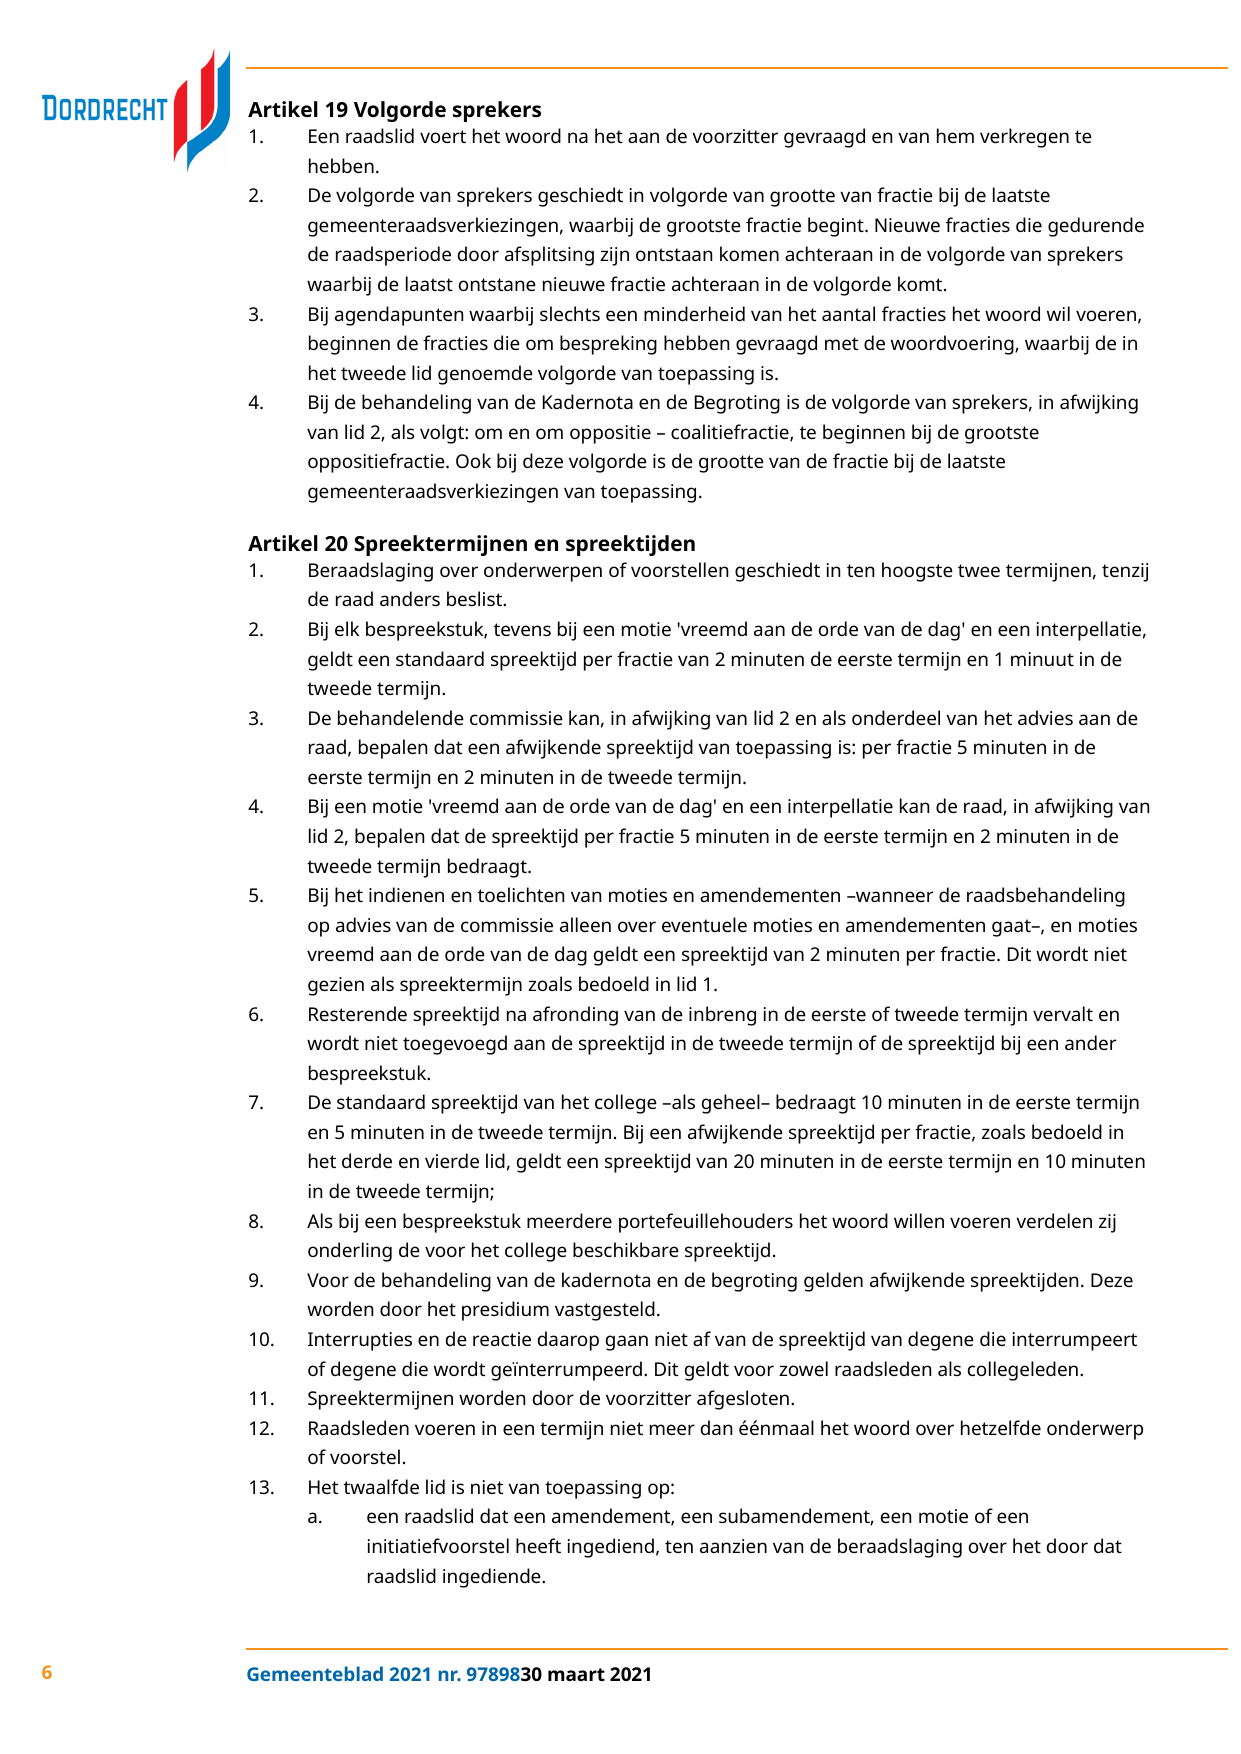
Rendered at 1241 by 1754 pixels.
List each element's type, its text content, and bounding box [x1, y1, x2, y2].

list Bij het indienen en toelichten van moties en amendementen –wanneer de raadsbehandeling op advies van de commissie alleen over eventuele moties en amendementen gaat–, en moties vreemd aan de orde van de dag geldt een spreektijd van 2 minuten per fractie. Dit wordt niet gezien als spreektermijn zoals bedoeld in lid 1. [248, 882, 1152, 997]
list Beraadslaging over onderwerpen of voorstellen geschiedt in ten hoogste twee termijnen, tenzij de raad anders beslist. [248, 557, 1152, 612]
list Bij elk bespreekstuk, tevens bij een motie 'vreemd aan de orde van de dag' en een interpellatie, geldt een standaard spreektijd per fractie van 2 minuten de eerste termijn en 1 minuut in de tweede termijn. [248, 616, 1152, 701]
list De volgorde van sprekers geschiedt in volgorde van grootte van fractie bij de laatste gemeenteraadsverkiezingen, waarbij de grootste fractie begint. Nieuwe fracties die gedurende de raadsperiode door afsplitsing zijn ontstaan komen achteraan in de volgorde van sprekers waarbij de laatst ontstane nieuwe fractie achteraan in de volgorde komt. [248, 182, 1152, 297]
list een raadslid dat een amendement, een subamendement, een motie of een initiatiefvoorstel heeft ingediend, ten aanzien van de beraadslaging over het door dat raadslid ingediende. [307, 1504, 1152, 1589]
list Resterende spreektijd na afronding van de inbreng in de eerste of tweede termijn vervalt en wordt niet toegevoegd aan de spreektijd in de tweede termijn of de spreektijd bij een ander bespreekstuk. [248, 1001, 1152, 1086]
list Interrupties en de reactie daarop gaan niet af van de spreektijd van degene die interrumpeert of degene die wordt geïnterrumpeerd. Dit geldt voor zowel raadsleden als collegeleden. [248, 1326, 1152, 1382]
list Een raadslid voert het woord na het aan de voorzitter gevraagd en van hem verkregen te hebben. [248, 123, 1152, 178]
list Spreektermijnen worden door de voorzitter afgesloten. [248, 1385, 1152, 1411]
list De standaard spreektijd van het college –als geheel– bedraagt 10 minuten in de eerste termijn en 5 minuten in de tweede termijn. Bij een afwijkende spreektijd per fractie, zoals bedoeld in het derde en vierde lid, geldt een spreektijd van 20 minuten in de eerste termijn en 10 minuten in de tweede termijn; [248, 1089, 1152, 1204]
list Bij een motie 'vreemd aan de orde van de dag' en een interpellatie kan de raad, in afwijking van lid 2, bepalen dat de spreektijd per fractie 5 minuten in de eerste termijn en 2 minuten in de tweede termijn bedraagt. [248, 794, 1152, 879]
picture [41, 47, 231, 172]
list Bij agendapunten waarbij slechts een minderheid van het aantal fracties het woord wil voeren, beginnen de fracties die om bespreking hebben gevraagd met de woordvoering, waarbij de in het tweede lid genoemde volgorde van toepassing is. [248, 301, 1152, 386]
list Raadsleden voeren in een termijn niet meer dan éénmaal het woord over hetzelfde onderwerp of voorstel. [248, 1415, 1152, 1470]
list Voor de behandeling van de kadernota en de begroting gelden afwijkende spreektijden. Deze worden door het presidium vastgesteld. [248, 1267, 1152, 1322]
list Bij de behandeling van de Kadernota en de Begroting is de volgorde van sprekers, in afwijking van lid 2, als volgt: om en om oppositie – coalitiefractie, te beginnen bij de grootste oppositiefractie. Ook bij deze volgorde is de grootte van de fractie bij de laatste gemeenteraadsverkiezingen van toepassing. [248, 389, 1152, 504]
text Artikel 19 Volgorde sprekers [248, 95, 1152, 123]
list Als bij een bespreekstuk meerdere portefeuillehouders het woord willen voeren verdelen zij onderling de voor het college beschikbare spreektijd. [248, 1208, 1152, 1263]
list Het twaalfde lid is niet van toepassing op: [248, 1474, 1152, 1500]
list De behandelende commissie kan, in afwijking van lid 2 en als onderdeel van het advies aan de raad, bepalen dat een afwijkende spreektijd van toepassing is: per fractie 5 minuten in de eerste termijn en 2 minuten in de tweede termijn. [248, 705, 1152, 790]
text Artikel 20 Spreektermijnen en spreektijden [248, 529, 1152, 557]
